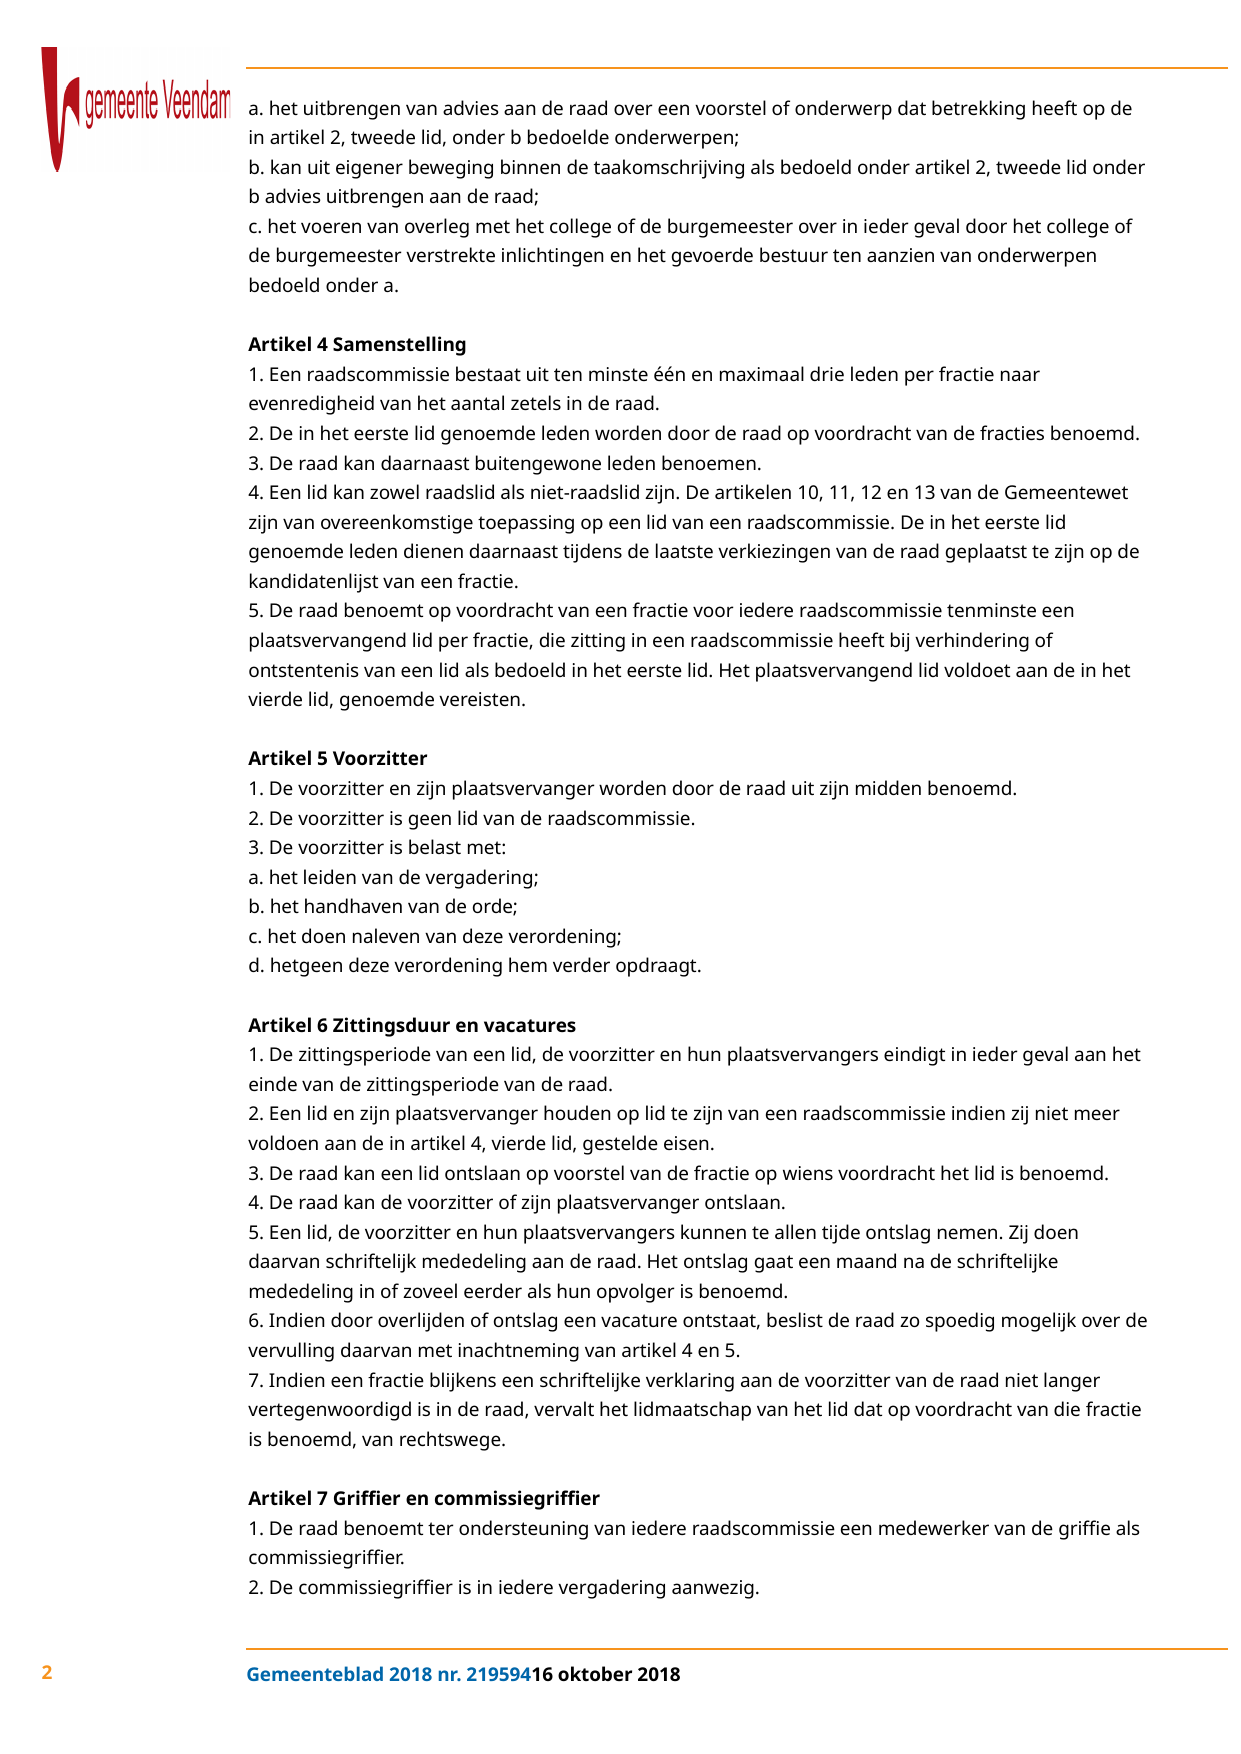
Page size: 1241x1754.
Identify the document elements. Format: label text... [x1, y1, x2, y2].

text 3. De raad kan een lid ontslaan op voorstel van de fractie op wiens voordracht het lid is benoemd. [248, 1160, 1152, 1186]
text 3. De raad kan daarnaast buitengewone leden benoemen. [248, 450, 1152, 476]
text 1. De raad benoemt ter ondersteuning van iedere raadscommissie een medewerker van de griffie als commissiegriffier. [248, 1515, 1152, 1570]
text 1. Een raadscommissie bestaat uit ten minste één en maximaal drie leden per fractie naar evenredigheid van het aantal zetels in de raad. [248, 361, 1152, 416]
text c. het voeren van overleg met het college of de burgemeester over in ieder geval door het college of de burgemeester verstrekte inlichtingen en het gevoerde bestuur ten aanzien van onderwerpen bedoeld onder a. [248, 213, 1152, 298]
text 5. De raad benoemt op voordracht van een fractie voor iedere raadscommissie tenminste een plaatsvervangend lid per fractie, die zitting in een raadscommissie heeft bij verhindering of ontstentenis van een lid als bedoeld in het eerste lid. Het plaatsvervangend lid voldoet aan de in het vierde lid, genoemde vereisten. [248, 598, 1152, 712]
text 6. Indien door overlijden of ontslag een vacature ontstaat, beslist de raad zo spoedig mogelijk over de vervulling daarvan met inachtneming van artikel 4 en 5. [248, 1308, 1152, 1363]
text 4. De raad kan de voorzitter of zijn plaatsvervanger ontslaan. [248, 1189, 1152, 1215]
text Artikel 4 Samenstelling [248, 331, 1152, 357]
text 3. De voorzitter is belast met: [248, 834, 1152, 860]
text b. het handhaven van de orde; [248, 893, 1152, 919]
text 2. De commissiegriffier is in iedere vergadering aanwezig. [248, 1574, 1152, 1600]
text 2. De voorzitter is geen lid van de raadscommissie. [248, 805, 1152, 831]
text Artikel 7 Griffier en commissiegriffier [248, 1485, 1152, 1511]
text 2. Een lid en zijn plaatsvervanger houden op lid te zijn van een raadscommissie indien zij niet meer voldoen aan de in artikel 4, vierde lid, gestelde eisen. [248, 1101, 1152, 1156]
text a. het uitbrengen van advies aan de raad over een voorstel of onderwerp dat betrekking heeft op de in artikel 2, tweede lid, onder b bedoelde onderwerpen; [248, 95, 1152, 150]
text Artikel 5 Voorzitter [248, 746, 1152, 771]
text c. het doen naleven van deze verordening; [248, 923, 1152, 949]
text Artikel 6 Zittingsduur en vacatures [248, 1012, 1152, 1038]
text a. het leiden van de vergadering; [248, 864, 1152, 890]
text 5. Een lid, de voorzitter en hun plaatsvervangers kunnen te allen tijde ontslag nemen. Zij doen daarvan schriftelijk mededeling aan de raad. Het ontslag gaat een maand na de schriftelijke mededeling in of zoveel eerder als hun opvolger is benoemd. [248, 1219, 1152, 1304]
text 2. De in het eerste lid genoemde leden worden door de raad op voordracht van de fracties benoemd. [248, 420, 1152, 446]
text b. kan uit eigener beweging binnen de taakomschrijving als bedoeld onder artikel 2, tweede lid onder b advies uitbrengen aan de raad; [248, 154, 1152, 209]
text 7. Indien een fractie blijkens een schriftelijke verklaring aan de voorzitter van de raad niet langer vertegenwoordigd is in de raad, vervalt het lidmaatschap van het lid dat op voordracht van die fractie is benoemd, van rechtswege. [248, 1367, 1152, 1452]
text 4. Een lid kan zowel raadslid als niet-raadslid zijn. De artikelen 10, 11, 12 en 13 van de Gemeentewet zijn van overeenkomstige toepassing op een lid van een raadscommissie. De in het eerste lid genoemde leden dienen daarnaast tijdens de laatste verkiezingen van de raad geplaatst te zijn op de kandidatenlijst van een fractie. [248, 479, 1152, 594]
picture [41, 47, 231, 172]
text 1. De voorzitter en zijn plaatsvervanger worden door de raad uit zijn midden benoemd. [248, 775, 1152, 801]
text d. hetgeen deze verordening hem verder opdraagt. [248, 953, 1152, 978]
text 1. De zittingsperiode van een lid, de voorzitter en hun plaatsvervangers eindigt in ieder geval aan het einde van de zittingsperiode van de raad. [248, 1041, 1152, 1097]
